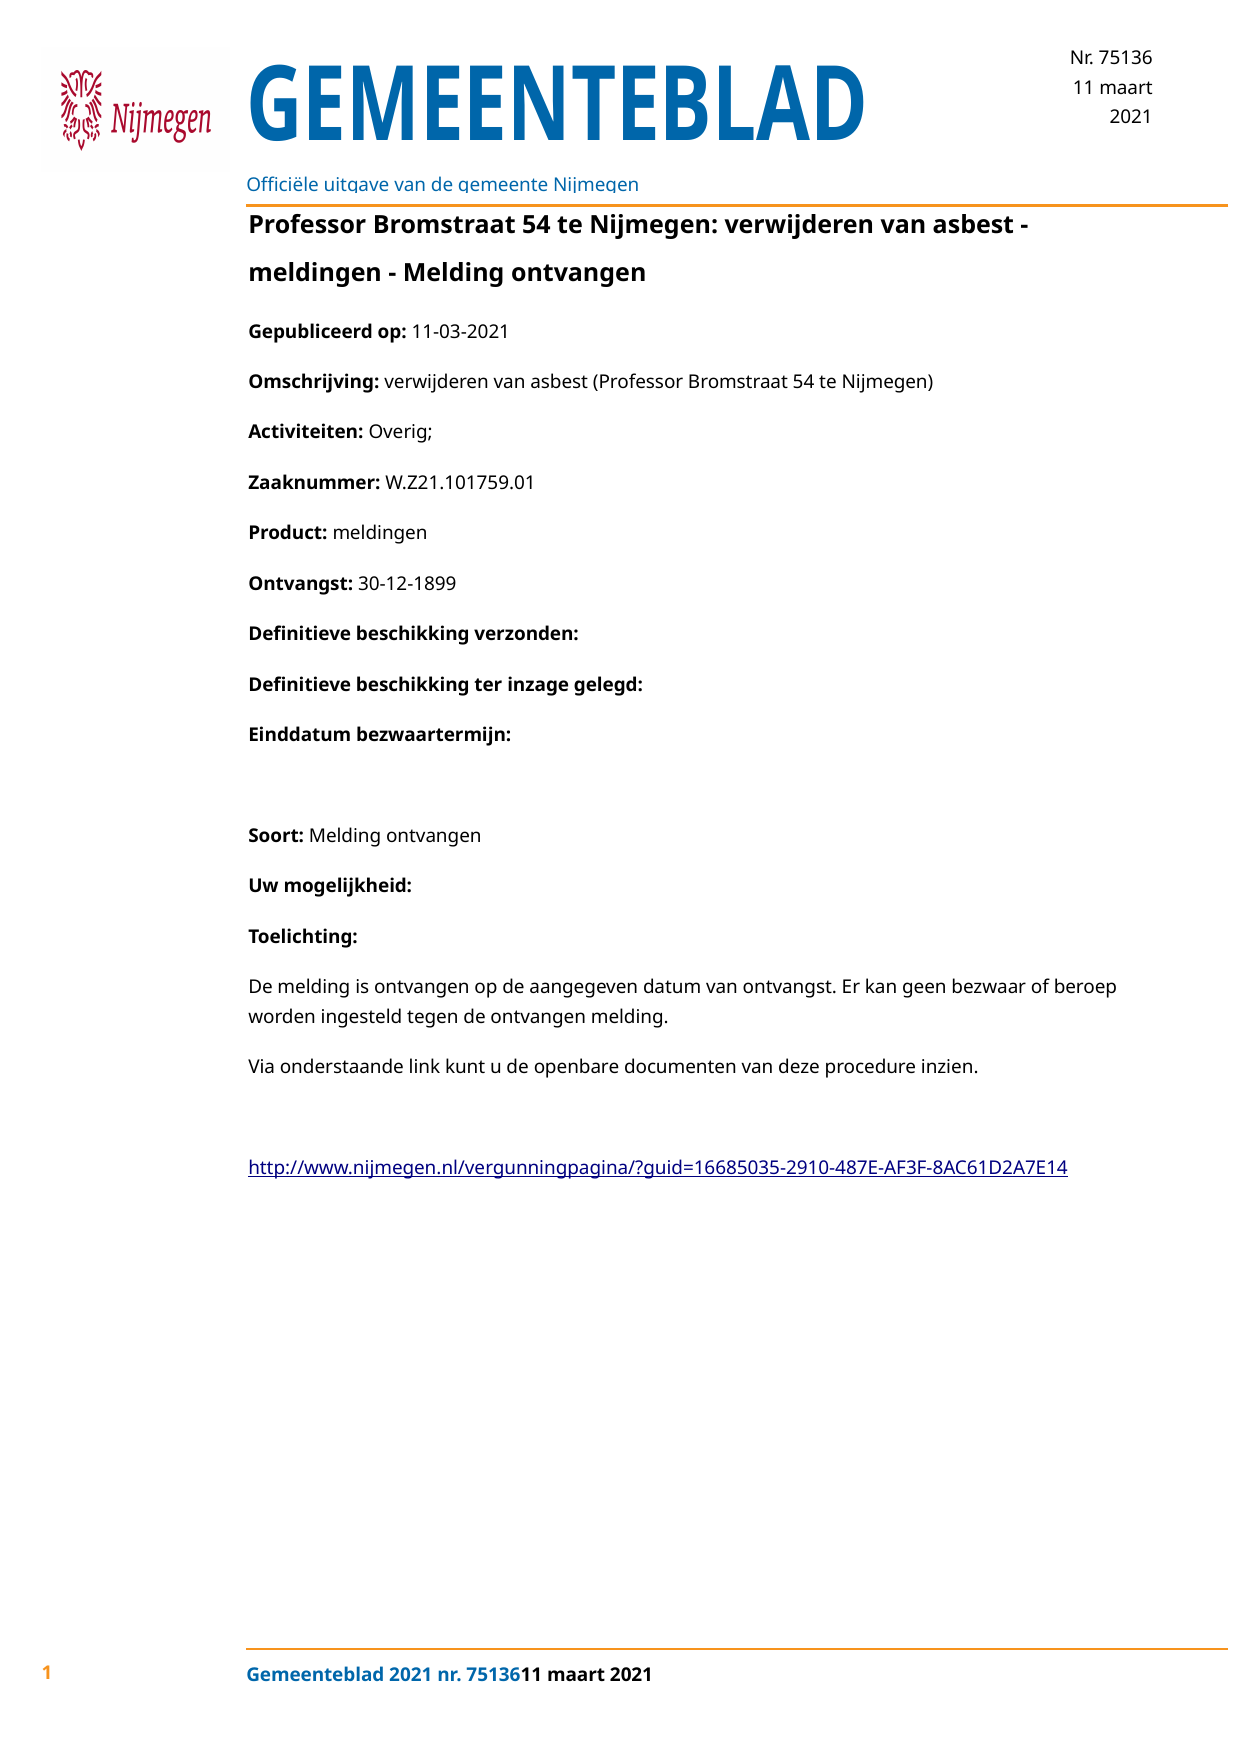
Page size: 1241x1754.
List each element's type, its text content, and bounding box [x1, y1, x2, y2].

text Zaaknummer: W.Z21.101759.01 [248, 469, 1152, 495]
text Gepubliceerd op: 11-03-2021 [248, 318, 1152, 344]
text Toelichting: [248, 923, 1152, 949]
text Via onderstaande link kunt u de openbare documenten van deze procedure inzien. [248, 1053, 1152, 1079]
text Product: meldingen [248, 519, 1152, 545]
text Omschrijving: verwijderen van asbest (Professor Bromstraat 54 te Nijmegen) [248, 368, 1152, 394]
text Activiteiten: Overig; [248, 419, 1152, 444]
text Ontvangst: 30-12-1899 [248, 570, 1152, 596]
text Soort: Melding ontvangen [248, 822, 1152, 848]
text De melding is ontvangen op de aangegeven datum van ontvangst. Er kan geen bezwaar of beroep worden ingesteld tegen de ontvangen melding. [248, 973, 1152, 1029]
text http://www.nijmegen.nl/vergunningpagina/?guid=16685035-2910-487E-AF3F-8AC61D2A7E14 [248, 1154, 1152, 1180]
text Uw mogelijkheid: [248, 872, 1152, 898]
text Definitieve beschikking ter inzage gelegd: [248, 671, 1152, 697]
text Einddatum bezwaartermijn: [248, 721, 1152, 747]
picture [41, 47, 231, 172]
text Professor Bromstraat 54 te Nijmegen: verwijderen van asbest - meldingen - Melding ontvangen [248, 207, 1152, 288]
text Definitieve beschikking verzonden: [248, 620, 1152, 646]
